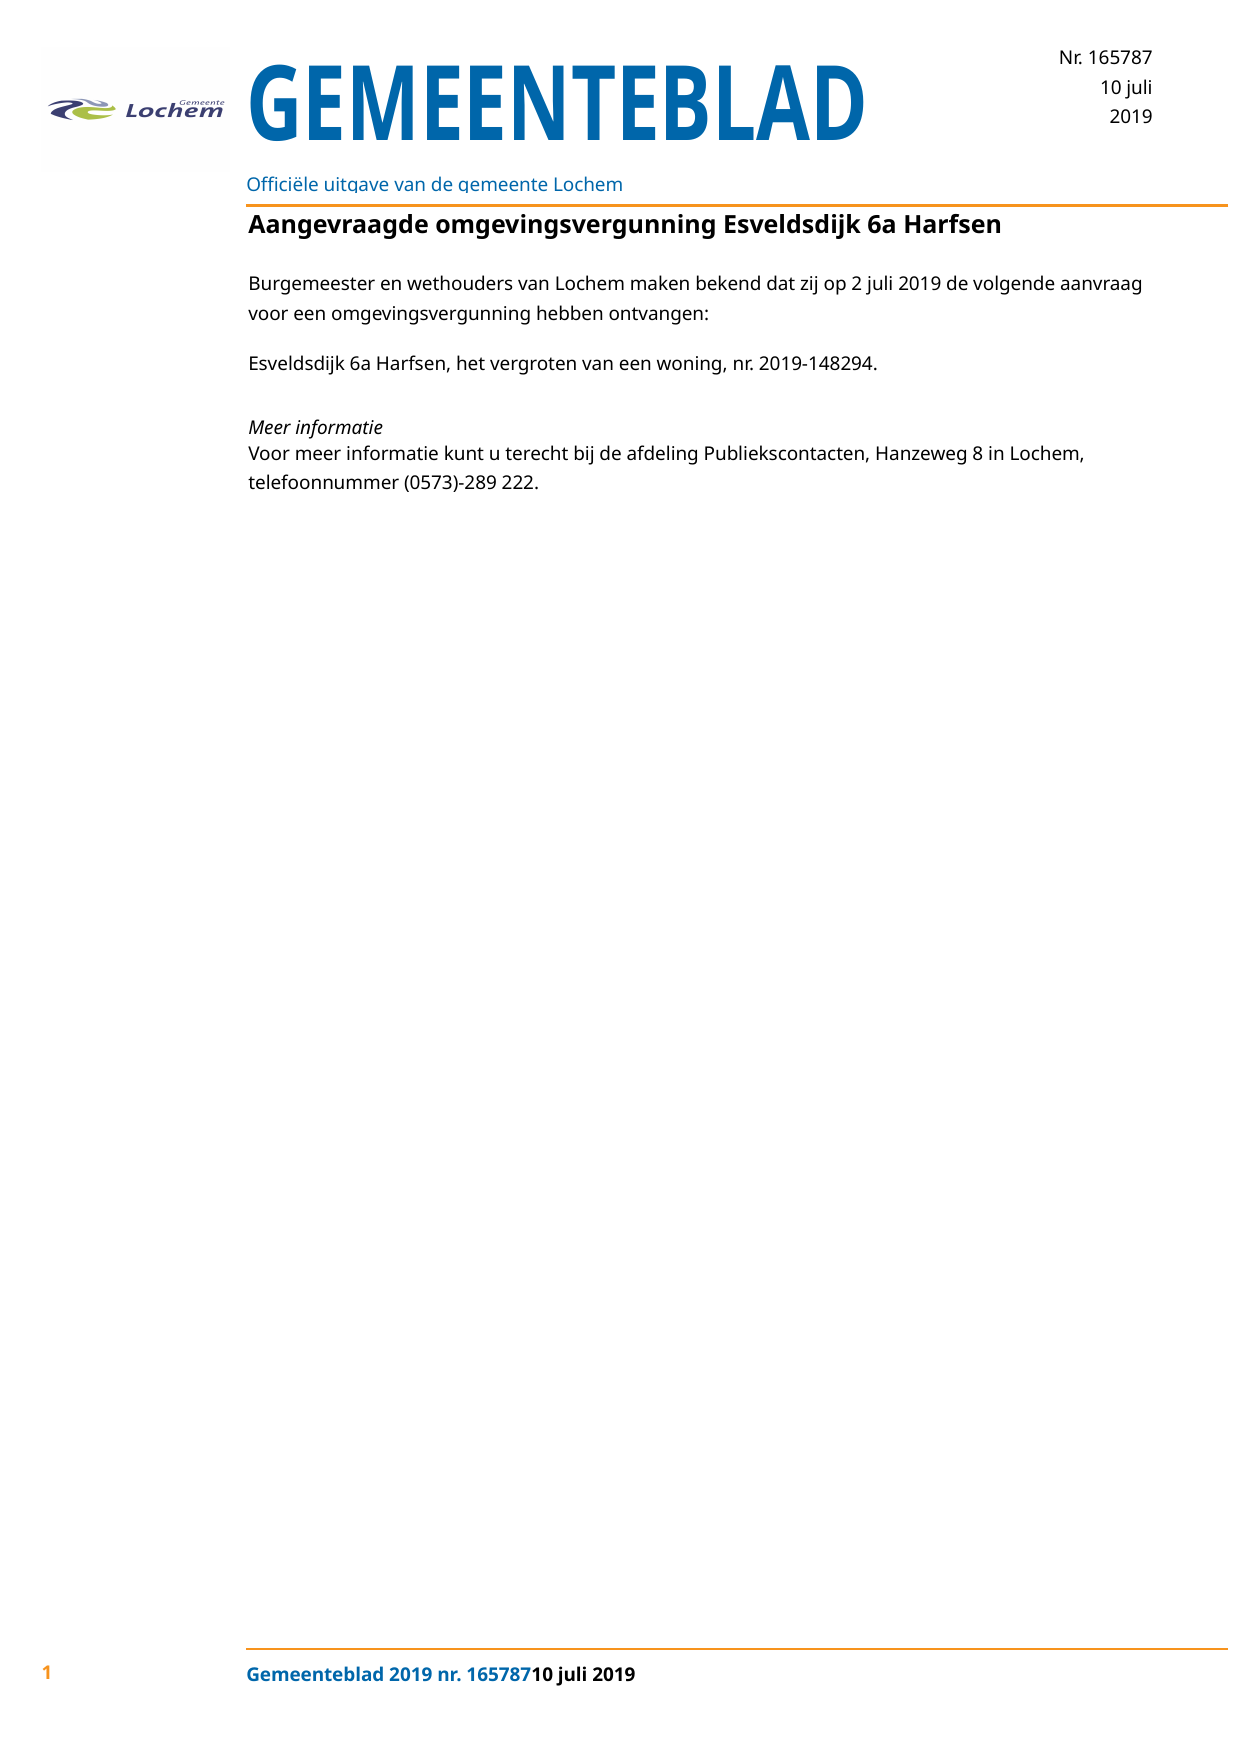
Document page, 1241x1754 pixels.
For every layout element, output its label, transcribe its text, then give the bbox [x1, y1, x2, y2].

text Burgemeester en wethouders van Lochem maken bekend dat zij op 2 juli 2019 de volgende aanvraag voor een omgevingsvergunning hebben ontvangen: [248, 270, 1152, 326]
text Esveldsdijk 6a Harfsen, het vergroten van een woning, nr. 2019-148294. [248, 350, 1152, 376]
text Voor meer informatie kunt u terecht bij de afdeling Publiekscontacten, Hanzeweg 8 in Lochem, telefoonnummer (0573)-289 222. [248, 440, 1152, 495]
text Meer informatie [248, 414, 1152, 440]
text Aangevraagde omgevingsvergunning Esveldsdijk 6a Harfsen [248, 207, 1152, 241]
picture [41, 47, 231, 172]
